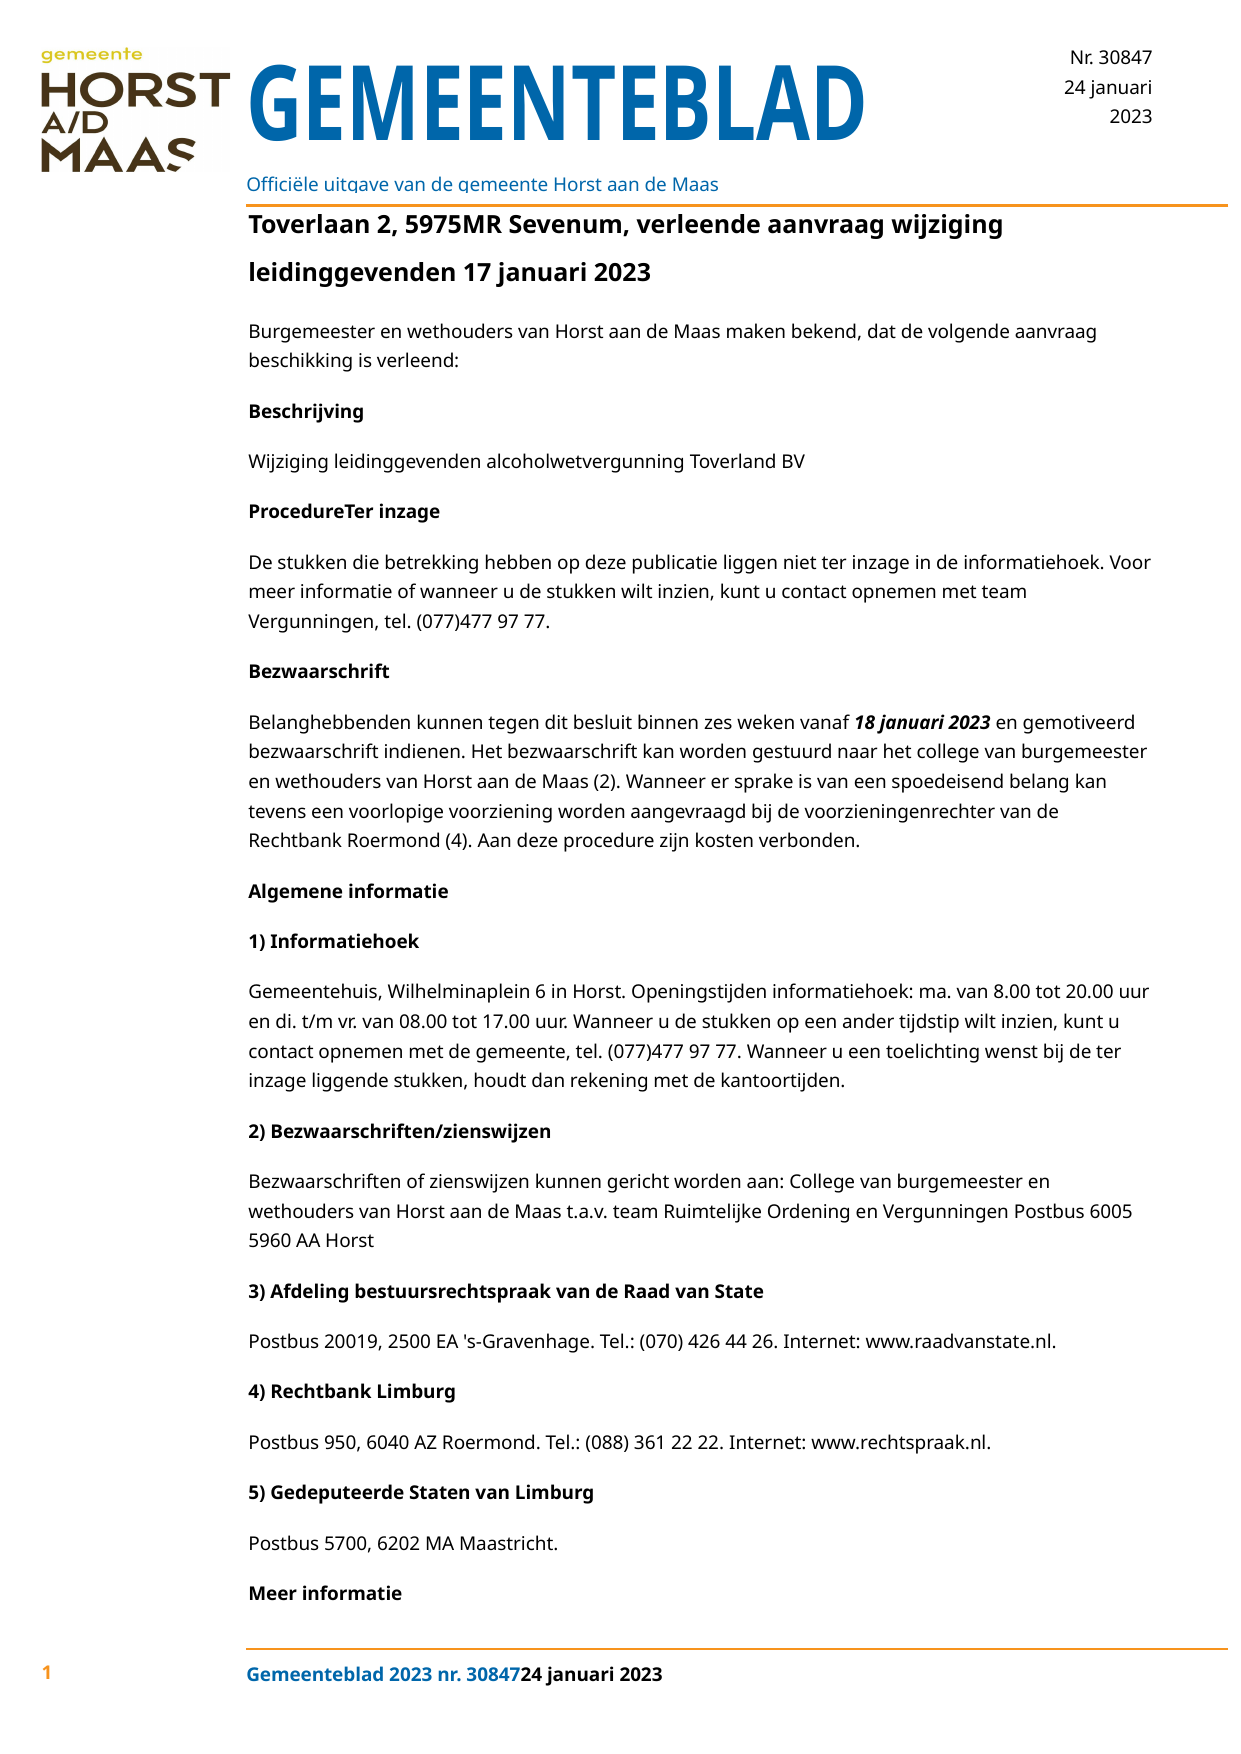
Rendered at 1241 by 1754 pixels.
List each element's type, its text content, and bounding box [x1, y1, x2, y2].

text 4) Rechtbank Limburg [248, 1379, 1152, 1404]
text Beschrijving [248, 398, 1152, 424]
text 2) Bezwaarschriften/zienswijzen [248, 1118, 1152, 1144]
text Toverlaan 2, 5975MR Sevenum, verleende aanvraag wijziging leidinggevenden 17 januari 2023 [248, 207, 1152, 288]
text ProcedureTer inzage [248, 499, 1152, 524]
text Belanghebbenden kunnen tegen dit besluit binnen zes weken vanaf 18 januari 2023 en gemotiveerd bezwaarschrift indienen. Het bezwaarschrift kan worden gestuurd naar het college van burgemeester en wethouders van Horst aan de Maas (2). Wanneer er sprake is van een spoedeisend belang kan tevens een voorlopige voorziening worden aangevraagd bij de voorzieningenrechter van de Rechtbank Roermond (4). Aan deze procedure zijn kosten verbonden. [248, 709, 1152, 853]
text Burgemeester en wethouders van Horst aan de Maas maken bekend, dat de volgende aanvraag beschikking is verleend: [248, 318, 1152, 373]
text Postbus 950, 6040 AZ Roermond. Tel.: (088) 361 22 22. Internet: www.rechtspraak.nl. [248, 1429, 1152, 1455]
text Algemene informatie [248, 878, 1152, 904]
text De stukken die betrekking hebben op deze publicatie liggen niet ter inzage in de informatiehoek. Voor meer informatie of wanneer u de stukken wilt inzien, kunt u contact opnemen met team Vergunningen, tel. (077)477 97 77. [248, 549, 1152, 634]
text 3) Afdeling bestuursrechtspraak van de Raad van State [248, 1278, 1152, 1304]
text Wijziging leidinggevenden alcoholwetvergunning Toverland BV [248, 448, 1152, 474]
text Bezwaarschriften of zienswijzen kunnen gericht worden aan: College van burgemeester en wethouders van Horst aan de Maas t.a.v. team Ruimtelijke Ordening en Vergunningen Postbus 6005 5960 AA Horst [248, 1168, 1152, 1253]
picture [41, 47, 231, 172]
text 5) Gedeputeerde Staten van Limburg [248, 1479, 1152, 1505]
text Postbus 5700, 6202 MA Maastricht. [248, 1530, 1152, 1556]
text Gemeentehuis, Wilhelminaplein 6 in Horst. Openingstijden informatiehoek: ma. van 8.00 tot 20.00 uur en di. t/m vr. van 08.00 tot 17.00 uur. Wanneer u de stukken op een ander tijdstip wilt inzien, kunt u contact opnemen met de gemeente, tel. (077)477 97 77. Wanneer u een toelichting wenst bij de ter inzage liggende stukken, houdt dan rekening met de kantoortijden. [248, 979, 1152, 1093]
text Postbus 20019, 2500 EA 's-Gravenhage. Tel.: (070) 426 44 26. Internet: www.raadvanstate.nl. [248, 1328, 1152, 1354]
text 1) Informatiehoek [248, 928, 1152, 954]
text Bezwaarschrift [248, 659, 1152, 684]
text Meer informatie [248, 1580, 1152, 1606]
